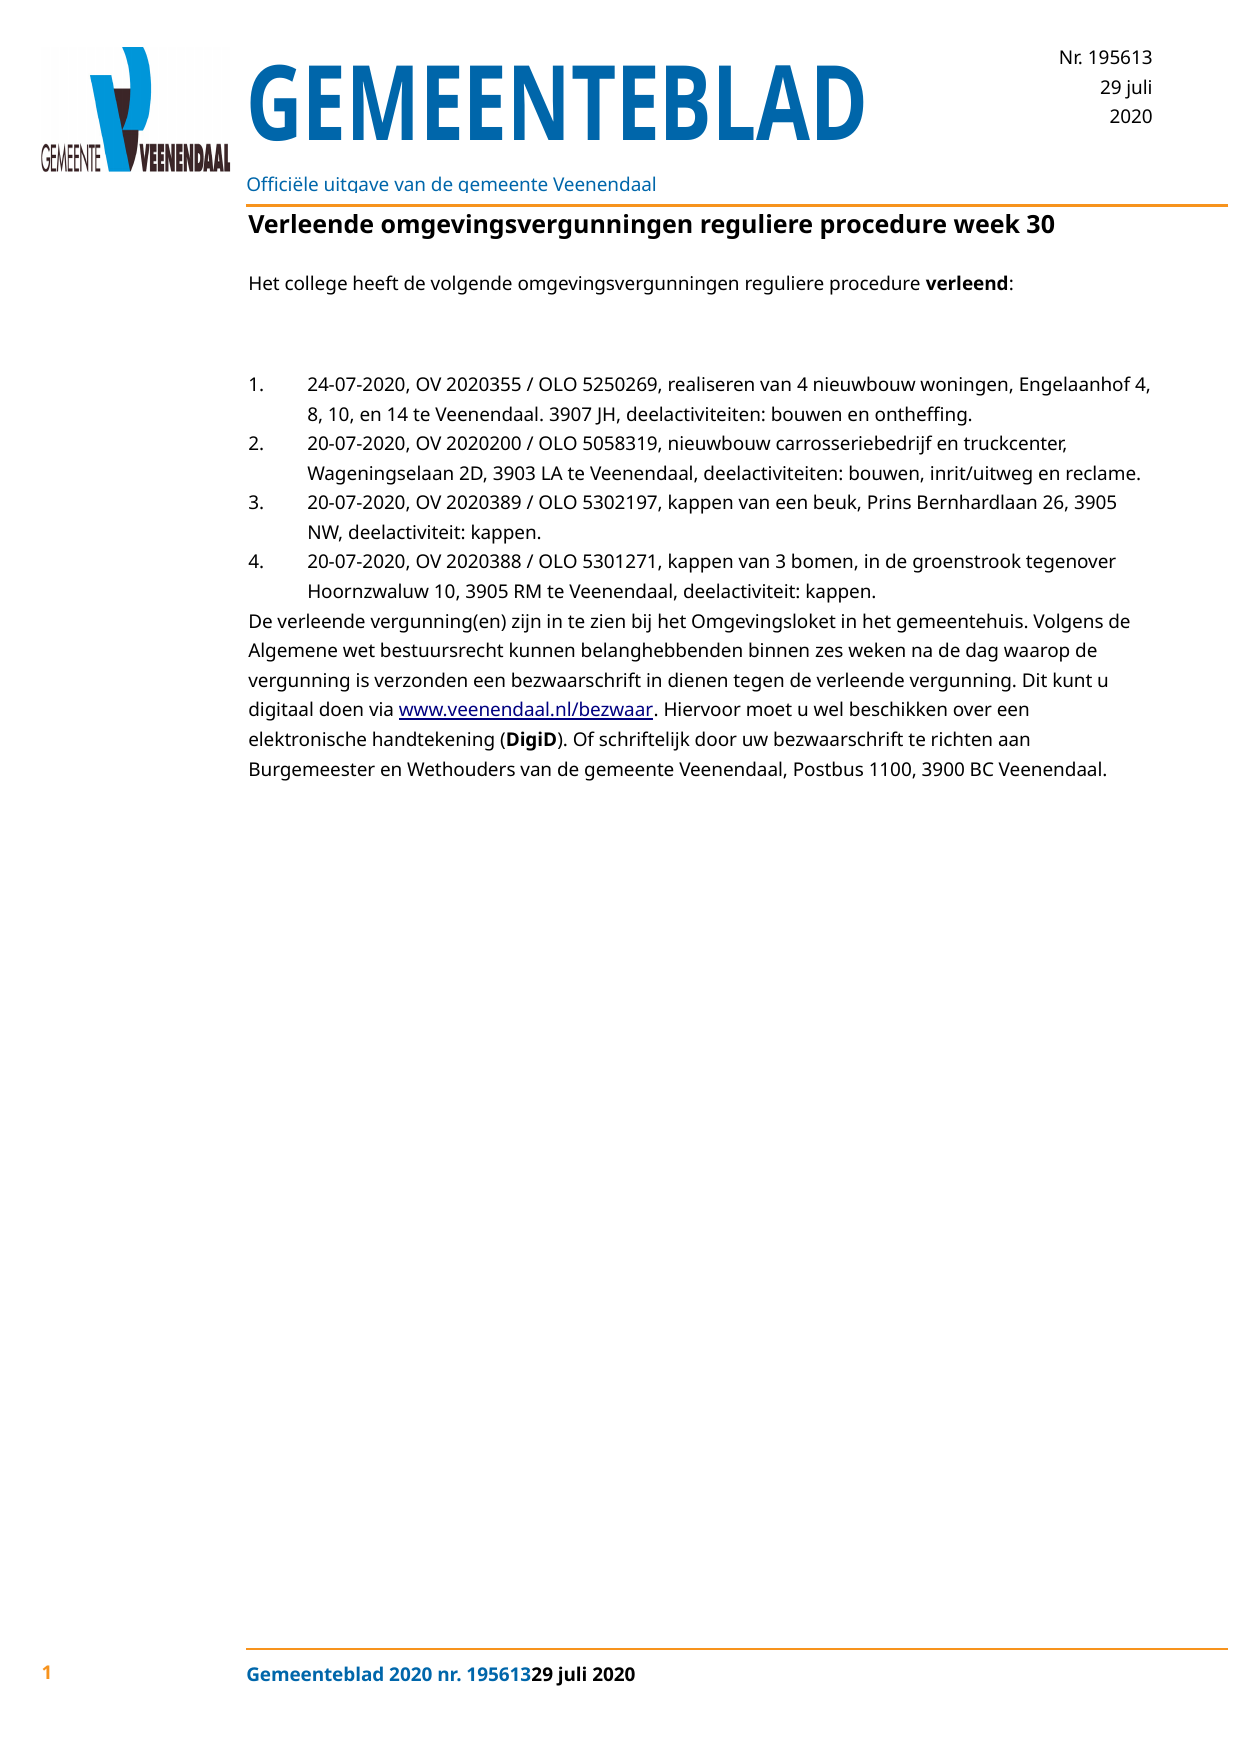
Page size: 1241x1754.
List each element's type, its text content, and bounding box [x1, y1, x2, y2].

text Het college heeft de volgende omgevingsvergunningen reguliere procedure verleend: [248, 270, 1152, 296]
picture [123, 47, 231, 172]
list 24-07-2020, OV 2020355 / OLO 5250269, realiseren van 4 nieuwbouw woningen, Engelaanhof 4, 8, 10, en 14 te Veenendaal. 3907 JH, deelactiviteiten: bouwen en ontheffing. [248, 371, 1152, 426]
text Verleende omgevingsvergunningen reguliere procedure week 30 [248, 207, 1152, 241]
list 20-07-2020, OV 2020200 / OLO 5058319, nieuwbouw carrosseriebedrijf en truckcenter, Wageningselaan 2D, 3903 LA te Veenendaal, deelactiviteiten: bouwen, inrit/uitweg en reclame. [248, 430, 1152, 486]
list 20-07-2020, OV 2020389 / OLO 5302197, kappen van een beuk, Prins Bernhardlaan 26, 3905 NW, deelactiviteit: kappen. [248, 489, 1152, 545]
list 20-07-2020, OV 2020388 / OLO 5301271, kappen van 3 bomen, in de groenstrook tegenover Hoornzwaluw 10, 3905 RM te Veenendaal, deelactiviteit: kappen. [248, 549, 1152, 604]
text De verleende vergunning(en) zijn in te zien bij het Omgevingsloket in het gemeentehuis. Volgens de Algemene wet bestuursrecht kunnen belanghebbenden binnen zes weken na de dag waarop de vergunning is verzonden een bezwaarschrift in dienen tegen de verleende vergunning. Dit kunt u digitaal doen via www.veenendaal.nl/bezwaar. Hiervoor moet u wel beschikken over een elektronische handtekening (DigiD). Of schriftelijk door uw bezwaarschrift te richten aan Burgemeester en Wethouders van de gemeente Veenendaal, Postbus 1100, 3900 BC Veenendaal. [248, 608, 1152, 781]
picture [41, 47, 130, 172]
